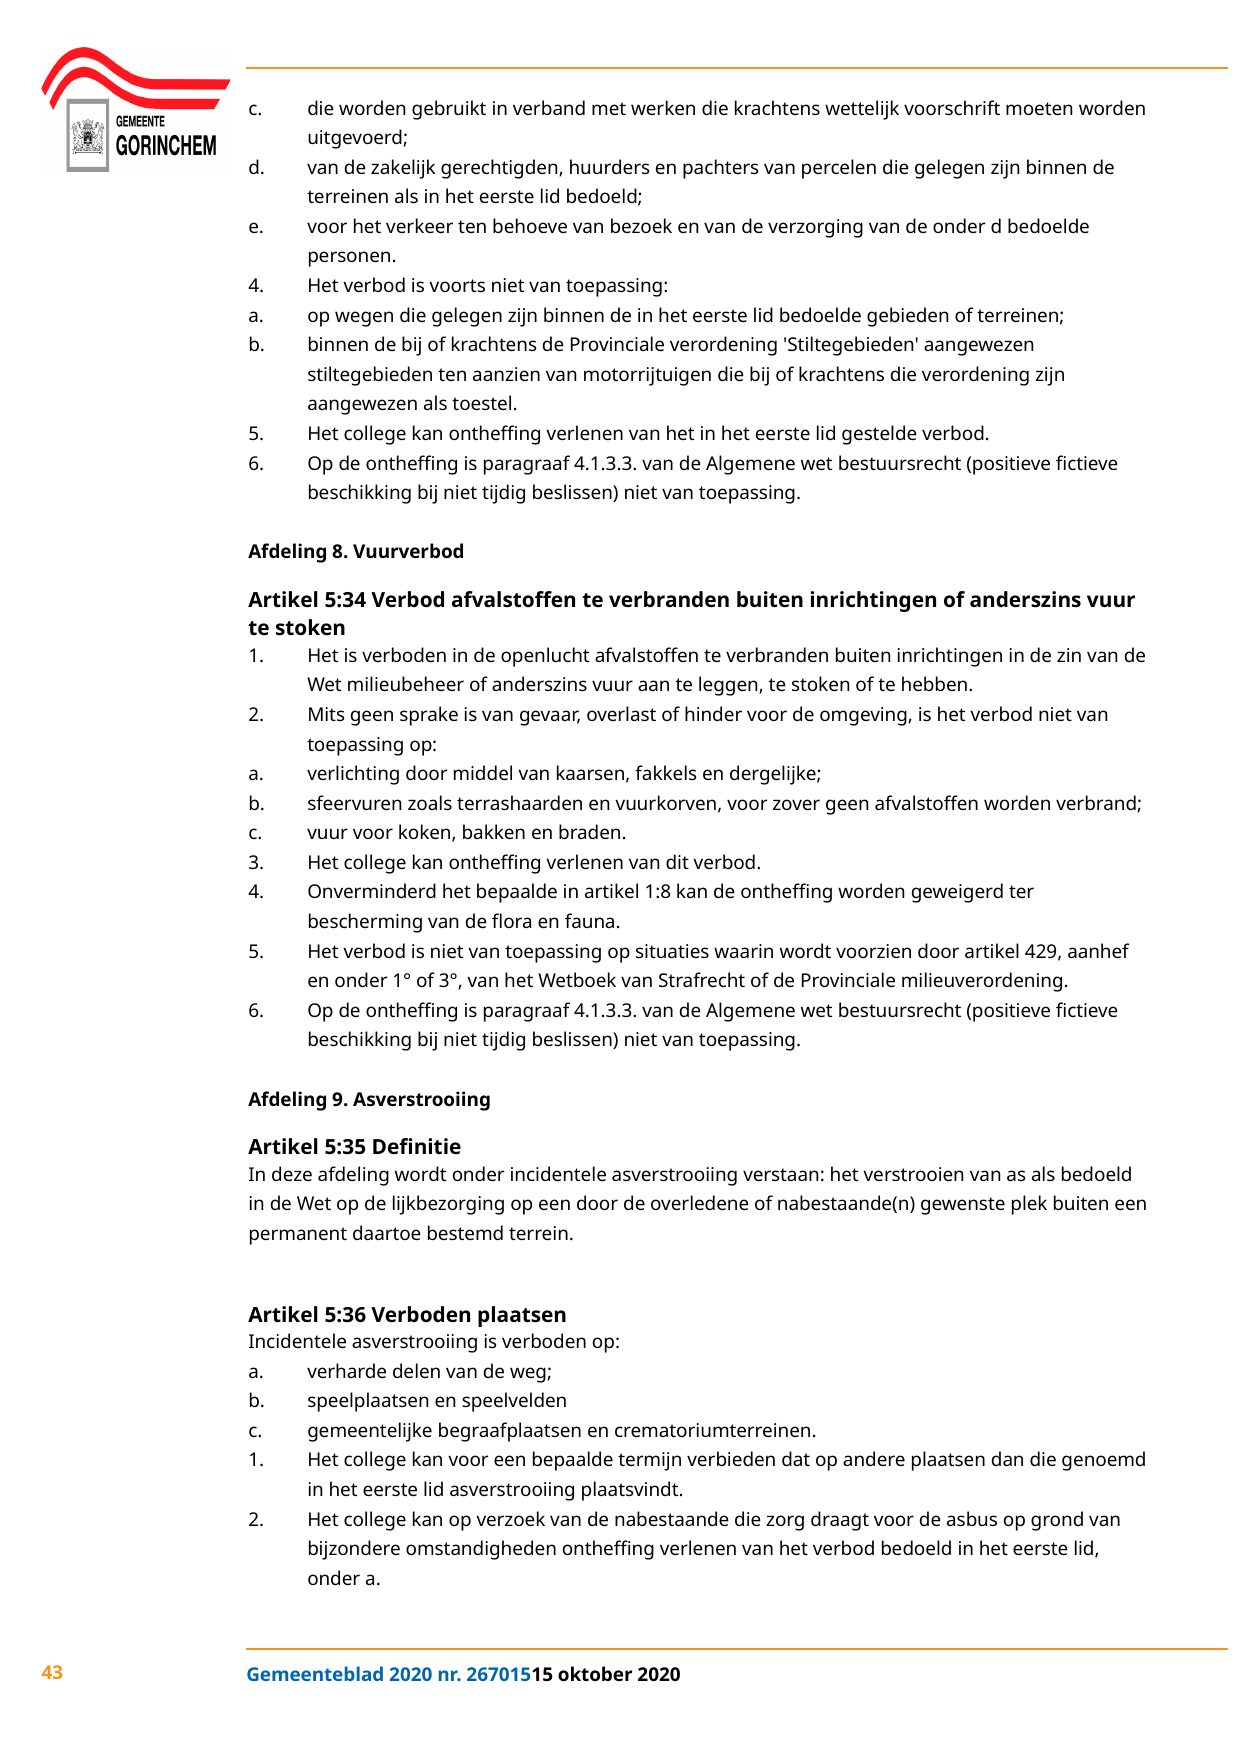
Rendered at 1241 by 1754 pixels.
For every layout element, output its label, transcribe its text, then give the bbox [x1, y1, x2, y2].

list die worden gebruikt in verband met werken die krachtens wettelijk voorschrift moeten worden uitgevoerd; [248, 95, 1152, 150]
text Artikel 5:36 Verboden plaatsen [248, 1300, 1152, 1328]
list Het college kan ontheffing verlenen van dit verbod. [248, 849, 1152, 875]
text Artikel 5:35 Definitie [248, 1132, 1152, 1161]
list gemeentelijke begraafplaatsen en crematoriumterreinen. [248, 1417, 1152, 1443]
list Het is verboden in de openlucht afvalstoffen te verbranden buiten inrichtingen in de zin van de Wet milieubeheer of anderszins vuur aan te leggen, te stoken of te hebben. [248, 642, 1152, 697]
list vuur voor koken, bakken en braden. [248, 819, 1152, 845]
list van de zakelijk gerechtigden, huurders en pachters van percelen die gelegen zijn binnen de terreinen als in het eerste lid bedoeld; [248, 154, 1152, 209]
list voor het verkeer ten behoeve van bezoek en van de verzorging van de onder d bedoelde personen. [248, 213, 1152, 268]
list Het college kan op verzoek van de nabestaande die zorg draagt voor de asbus op grond van bijzondere omstandigheden ontheffing verlenen van het verbod bedoeld in het eerste lid, onder a. [248, 1506, 1152, 1591]
list speelplaatsen en speelvelden [248, 1387, 1152, 1413]
list binnen de bij of krachtens de Provinciale verordening 'Stiltegebieden' aangewezen stiltegebieden ten aanzien van motorrijtuigen die bij of krachtens die verordening zijn aangewezen als toestel. [248, 331, 1152, 416]
list op wegen die gelegen zijn binnen de in het eerste lid bedoelde gebieden of terreinen; [248, 302, 1152, 328]
list Het verbod is niet van toepassing op situaties waarin wordt voorzien door artikel 429, aanhef en onder 1° of 3°, van het Wetboek van Strafrecht of de Provinciale milieuverordening. [248, 938, 1152, 993]
list sfeervuren zoals terrashaarden en vuurkorven, voor zover geen afvalstoffen worden verbrand; [248, 790, 1152, 816]
list Het college kan ontheffing verlenen van het in het eerste lid gestelde verbod. [248, 420, 1152, 446]
text Afdeling 9. Asverstrooiing [248, 1086, 1152, 1111]
list verharde delen van de weg; [248, 1358, 1152, 1384]
list Op de ontheffing is paragraaf 4.1.3.3. van de Algemene wet bestuursrecht (positieve fictieve beschikking bij niet tijdig beslissen) niet van toepassing. [248, 450, 1152, 505]
picture [41, 47, 231, 172]
text In deze afdeling wordt onder incidentele asverstrooiing verstaan: het verstrooien van as als bedoeld in de Wet op de lijkbezorging op een door de overledene of nabestaande(n) gewenste plek buiten een permanent daartoe bestemd terrein. [248, 1161, 1152, 1246]
list Op de ontheffing is paragraaf 4.1.3.3. van de Algemene wet bestuursrecht (positieve fictieve beschikking bij niet tijdig beslissen) niet van toepassing. [248, 997, 1152, 1052]
text Incidentele asverstrooiing is verboden op: [248, 1328, 1152, 1354]
list Mits geen sprake is van gevaar, overlast of hinder voor de omgeving, is het verbod niet van toepassing op: [248, 701, 1152, 756]
list verlichting door middel van kaarsen, fakkels en dergelijke; [248, 760, 1152, 786]
text Artikel 5:34 Verbod afvalstoffen te verbranden buiten inrichtingen of anderszins vuur te stoken [248, 585, 1152, 642]
list Het verbod is voorts niet van toepassing: [248, 272, 1152, 298]
list Het college kan voor een bepaalde termijn verbieden dat op andere plaatsen dan die genoemd in het eerste lid asverstrooiing plaatsvindt. [248, 1447, 1152, 1502]
list Onverminderd het bepaalde in artikel 1:8 kan de ontheffing worden geweigerd ter bescherming van de flora en fauna. [248, 879, 1152, 934]
text Afdeling 8. Vuurverbod [248, 538, 1152, 564]
